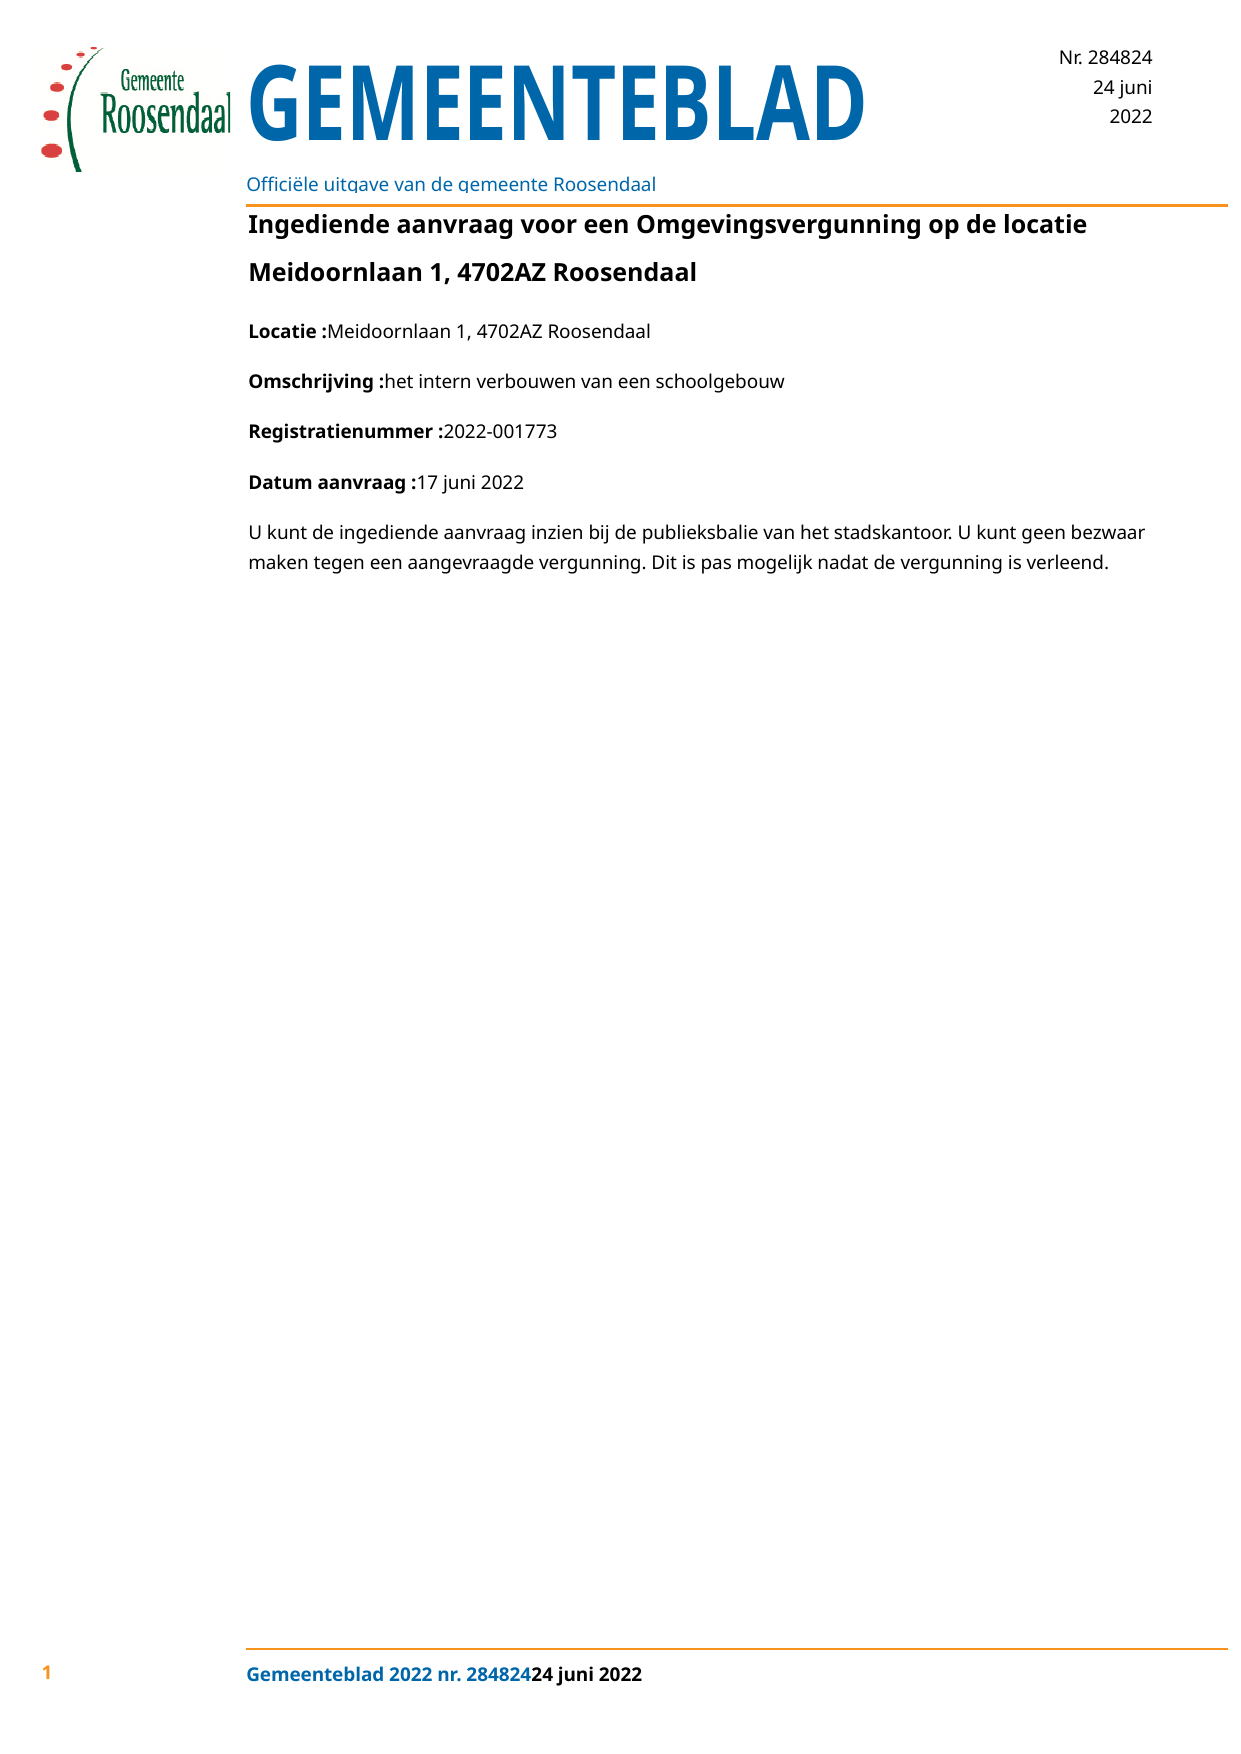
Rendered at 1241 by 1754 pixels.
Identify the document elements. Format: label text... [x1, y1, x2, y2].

text Ingediende aanvraag voor een Omgevingsvergunning op de locatie Meidoornlaan 1, 4702AZ Roosendaal [248, 207, 1152, 288]
text Datum aanvraag :17 juni 2022 [248, 469, 1152, 495]
picture [41, 47, 231, 172]
text Locatie :Meidoornlaan 1, 4702AZ Roosendaal [248, 318, 1152, 344]
text Registratienummer :2022-001773 [248, 419, 1152, 444]
text Omschrijving :het intern verbouwen van een schoolgebouw [248, 368, 1152, 394]
text U kunt de ingediende aanvraag inzien bij de publieksbalie van het stadskantoor. U kunt geen bezwaar maken tegen een aangevraagde vergunning. Dit is pas mogelijk nadat de vergunning is verleend. [248, 519, 1152, 575]
